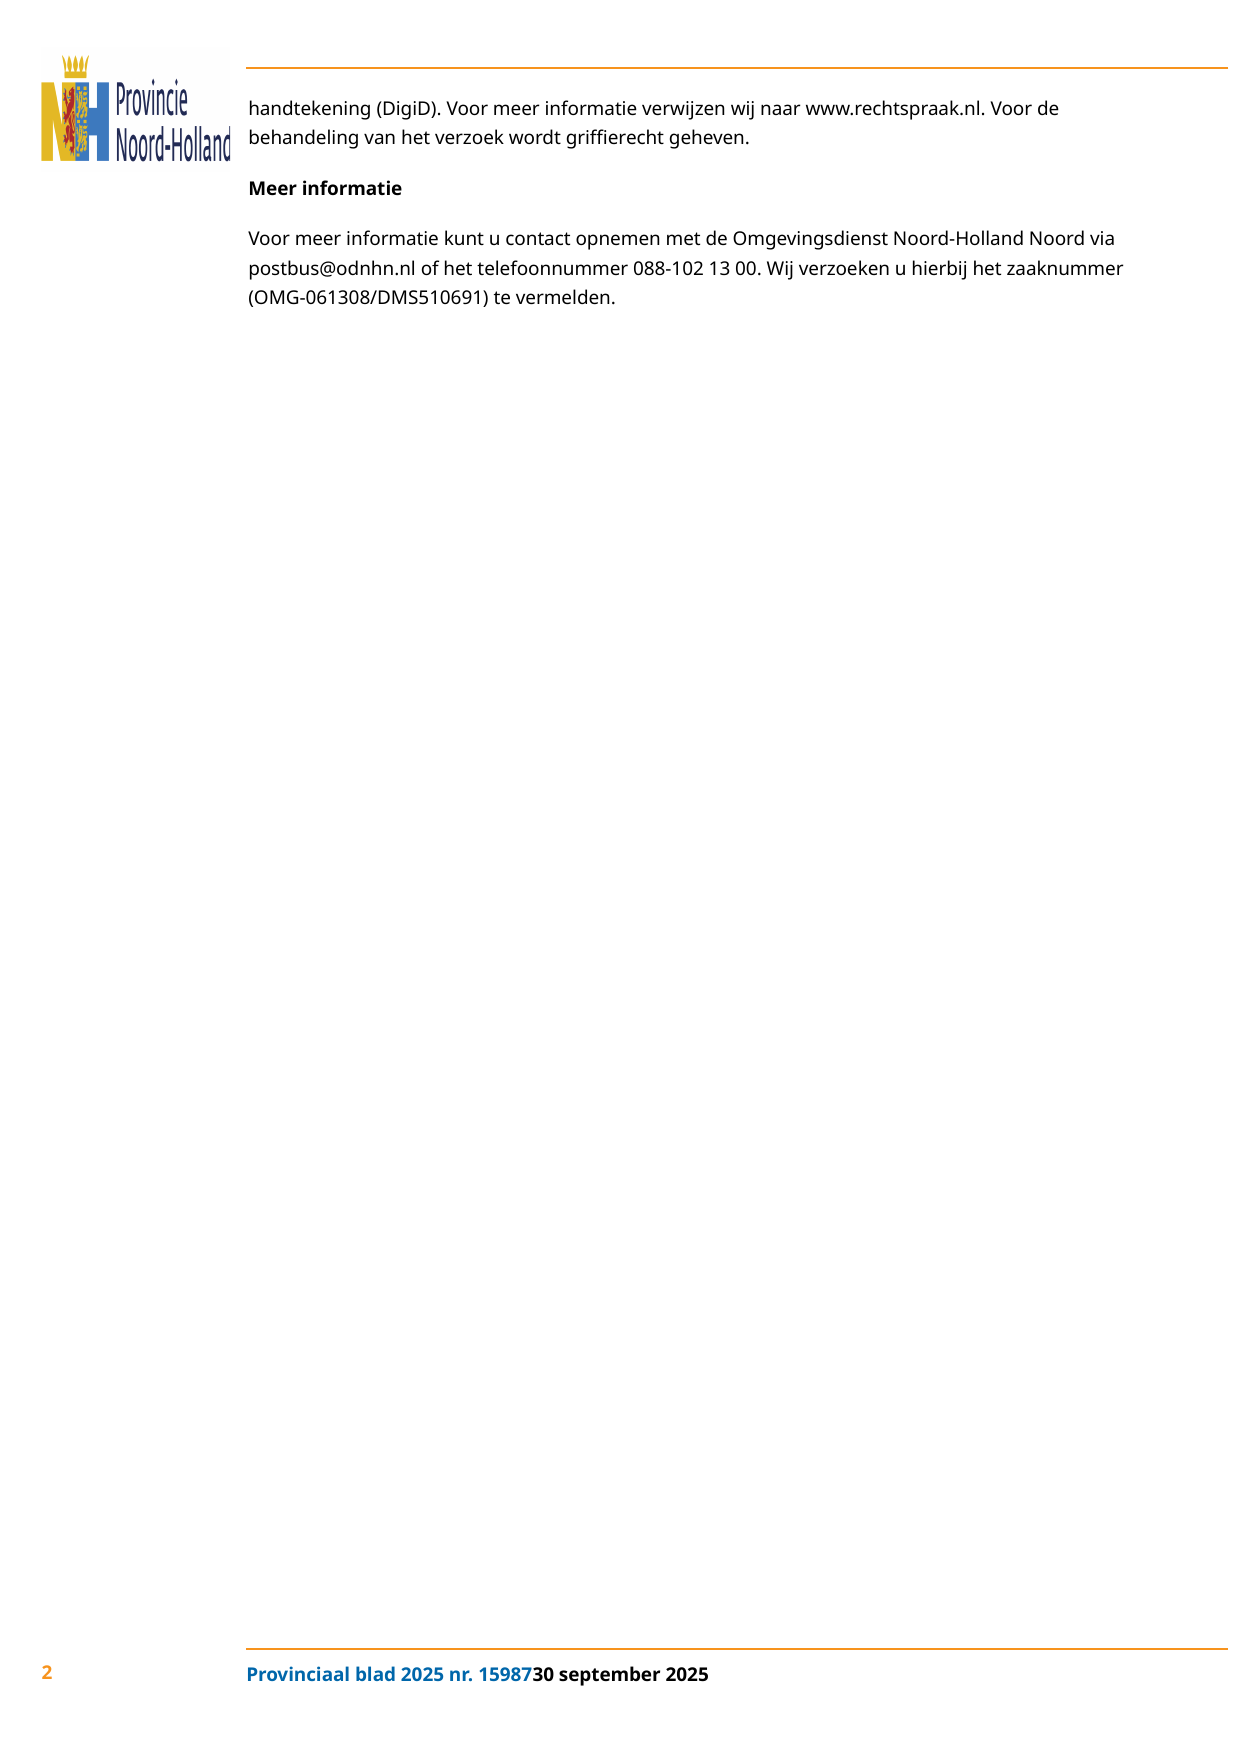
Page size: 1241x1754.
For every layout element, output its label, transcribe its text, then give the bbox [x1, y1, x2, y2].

text Meer informatie [248, 175, 1152, 201]
text handtekening (DigiD). Voor meer informatie verwijzen wij naar www.rechtspraak.nl. Voor de behandeling van het verzoek wordt griffierecht geheven. [248, 95, 1152, 150]
picture [41, 47, 231, 172]
text Voor meer informatie kunt u contact opnemen met de Omgevingsdienst Noord-Holland Noord via postbus@odnhn.nl of het telefoonnummer 088-102 13 00. Wij verzoeken u hierbij het zaaknummer (OMG-061308/DMS510691) te vermelden. [248, 225, 1152, 310]
